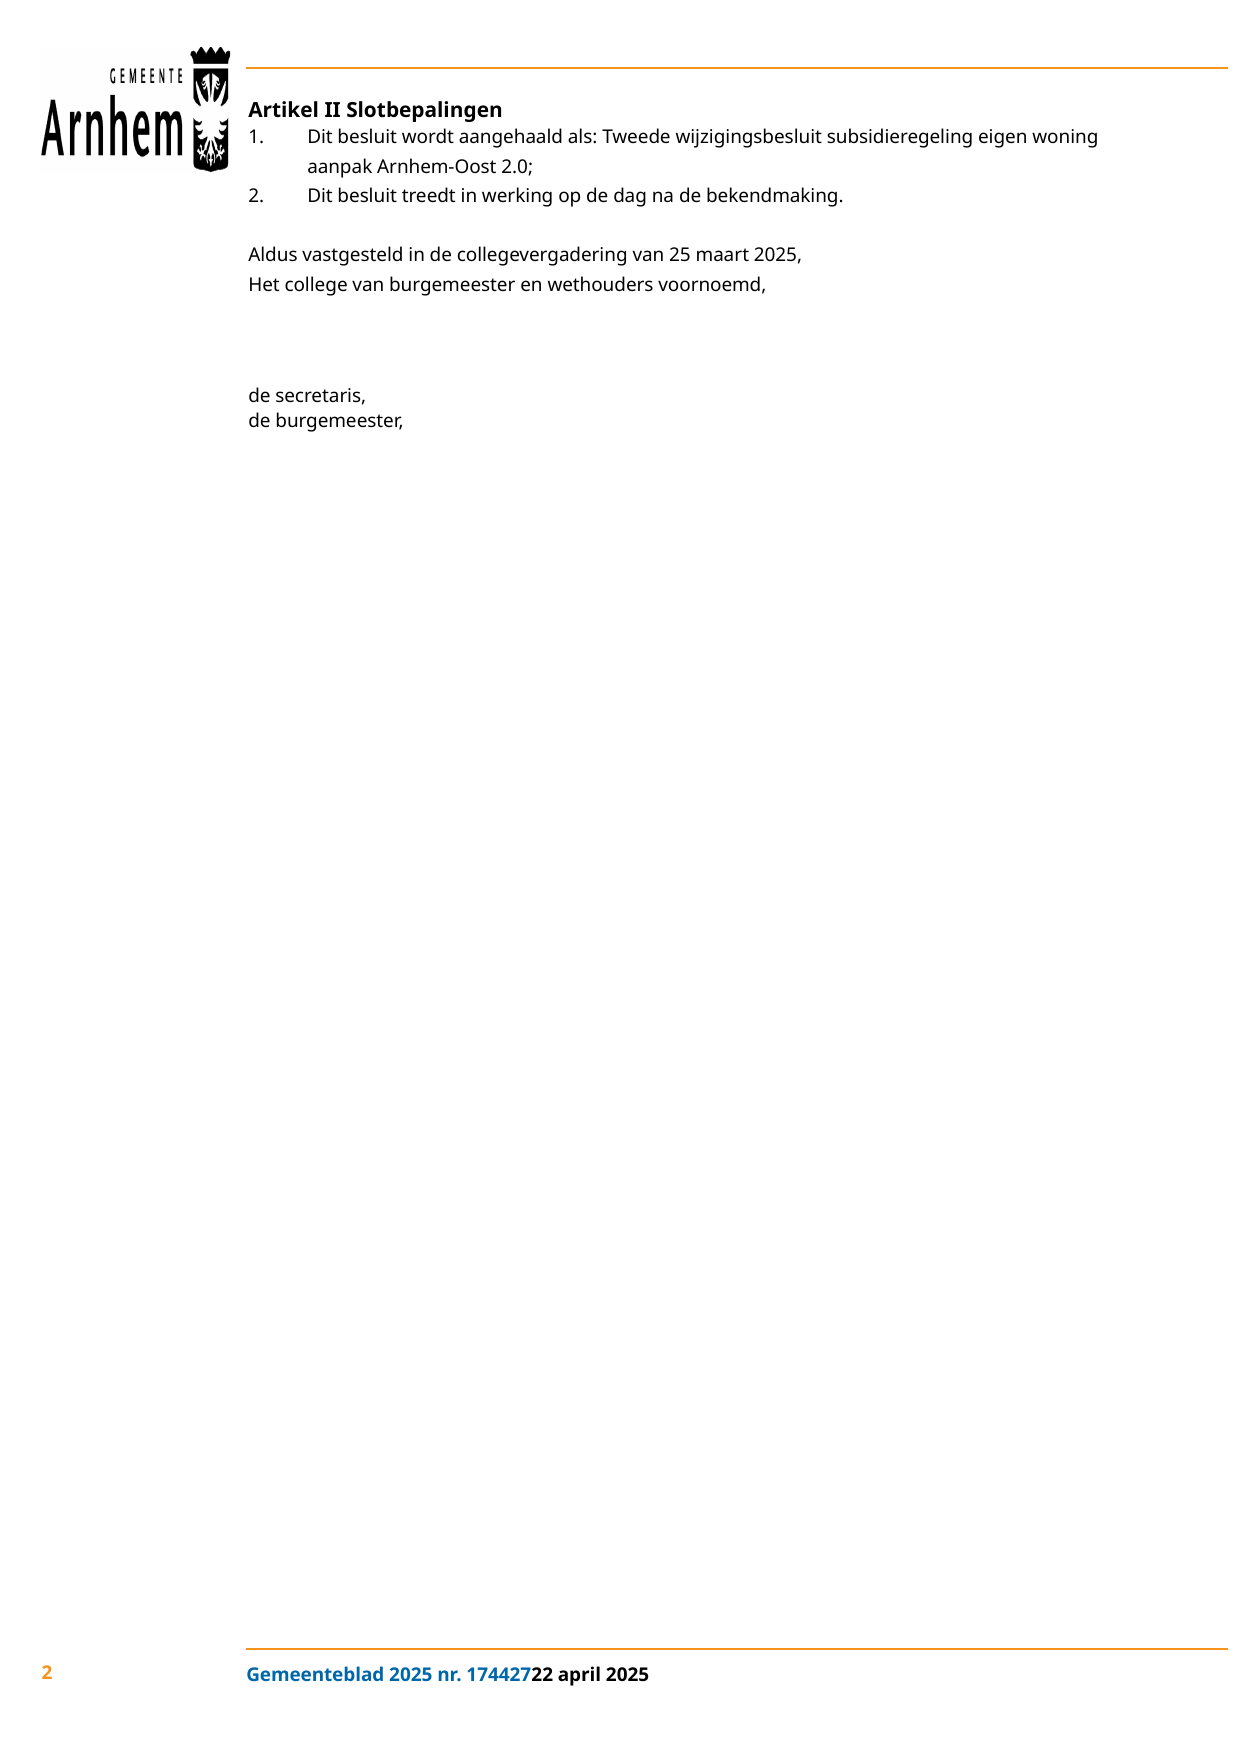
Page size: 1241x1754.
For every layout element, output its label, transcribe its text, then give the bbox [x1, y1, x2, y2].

text de burgemeester, [248, 407, 1152, 433]
list Dit besluit treedt in werking op de dag na de bekendmaking. [248, 182, 1152, 208]
text Aldus vastgesteld in de collegevergadering van 25 maart 2025, [248, 242, 1152, 267]
text Het college van burgemeester en wethouders voornoemd, [248, 271, 1152, 297]
text Artikel II Slotbepalingen [248, 95, 1152, 123]
list Dit besluit wordt aangehaald als: Tweede wijzigingsbesluit subsidieregeling eigen woning aanpak Arnhem-Oost 2.0; [248, 123, 1152, 178]
picture [41, 47, 231, 172]
text de secretaris, [248, 382, 1152, 407]
